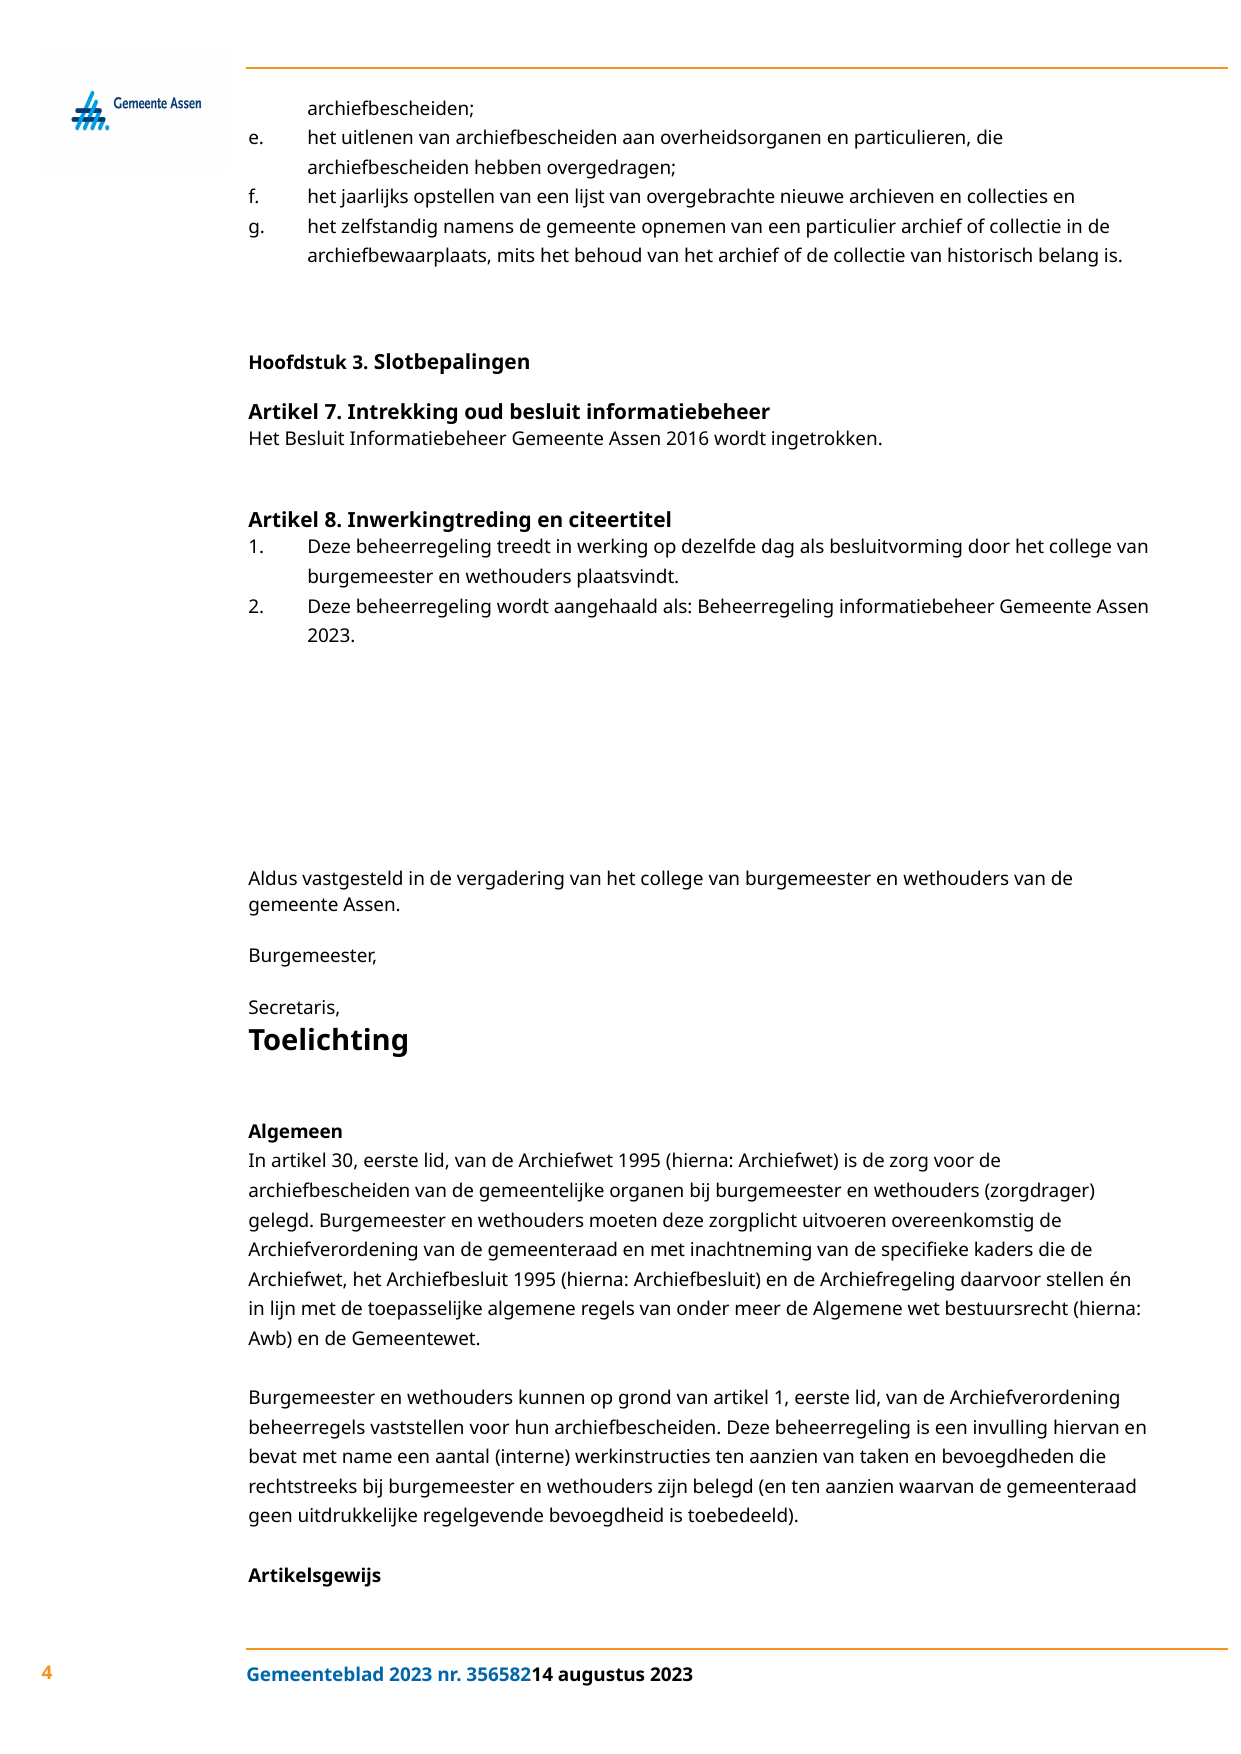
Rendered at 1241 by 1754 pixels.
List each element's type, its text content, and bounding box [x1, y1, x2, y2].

text In artikel 30, eerste lid, van de Archiefwet 1995 (hierna: Archiefwet) is de zorg voor de archiefbescheiden van de gemeentelijke organen bij burgemeester en wethouders (zorgdrager) gelegd. Burgemeester en wethouders moeten deze zorgplicht uitvoeren overeenkomstig de Archiefverordening van de gemeenteraad en met inachtneming van de specifieke kaders die de Archiefwet, het Archiefbesluit 1995 (hierna: Archiefbesluit) en de Archiefregeling daarvoor stellen én in lijn met de toepasselijke algemene regels van onder meer de Algemene wet bestuursrecht (hierna: Awb) en de Gemeentewet. [248, 1148, 1152, 1351]
text Artikelsgewijs [248, 1562, 1152, 1587]
text Artikel 7. Intrekking oud besluit informatiebeheer [248, 397, 1152, 425]
text Burgemeester, [248, 942, 1152, 968]
text Hoofdstuk 3. Slotbepalingen [248, 347, 1152, 376]
text Het Besluit Informatiebeheer Gemeente Assen 2016 wordt ingetrokken. [248, 425, 1152, 451]
picture [41, 47, 231, 172]
list Deze beheerregeling treedt in werking op dezelfde dag als besluitvorming door het college van burgemeester en wethouders plaatsvindt. [248, 534, 1152, 589]
list het zelfstandig namens de gemeente opnemen van een particulier archief of collectie in de archiefbewaarplaats, mits het behoud van het archief of de collectie van historisch belang is. [248, 213, 1152, 268]
text Toelichting [248, 1019, 1152, 1059]
text Burgemeester en wethouders kunnen op grond van artikel 1, eerste lid, van de Archiefverordening beheerregels vaststellen voor hun archiefbescheiden. Deze beheerregeling is een invulling hiervan en bevat met name een aantal (interne) werkinstructies ten aanzien van taken en bevoegdheden die rechtstreeks bij burgemeester en wethouders zijn belegd (en ten aanzien waarvan de gemeenteraad geen uitdrukkelijke regelgevende bevoegdheid is toebedeeld). [248, 1384, 1152, 1528]
text Aldus vastgesteld in de vergadering van het college van burgemeester en wethouders van de gemeente Assen. [248, 865, 1152, 917]
text Secretaris, [248, 994, 1152, 1019]
text Algemeen [248, 1118, 1152, 1144]
list het uitlenen van archiefbescheiden aan overheidsorganen en particulieren, die archiefbescheiden hebben overgedragen; [248, 124, 1152, 180]
list Deze beheerregeling wordt aangehaald als: Beheerregeling informatiebeheer Gemeente Assen 2023. [248, 593, 1152, 648]
list archiefbescheiden; [248, 95, 1152, 121]
list het jaarlijks opstellen van een lijst van overgebrachte nieuwe archieven en collecties en [248, 183, 1152, 209]
text Artikel 8. Inwerkingtreding en citeertitel [248, 505, 1152, 534]
